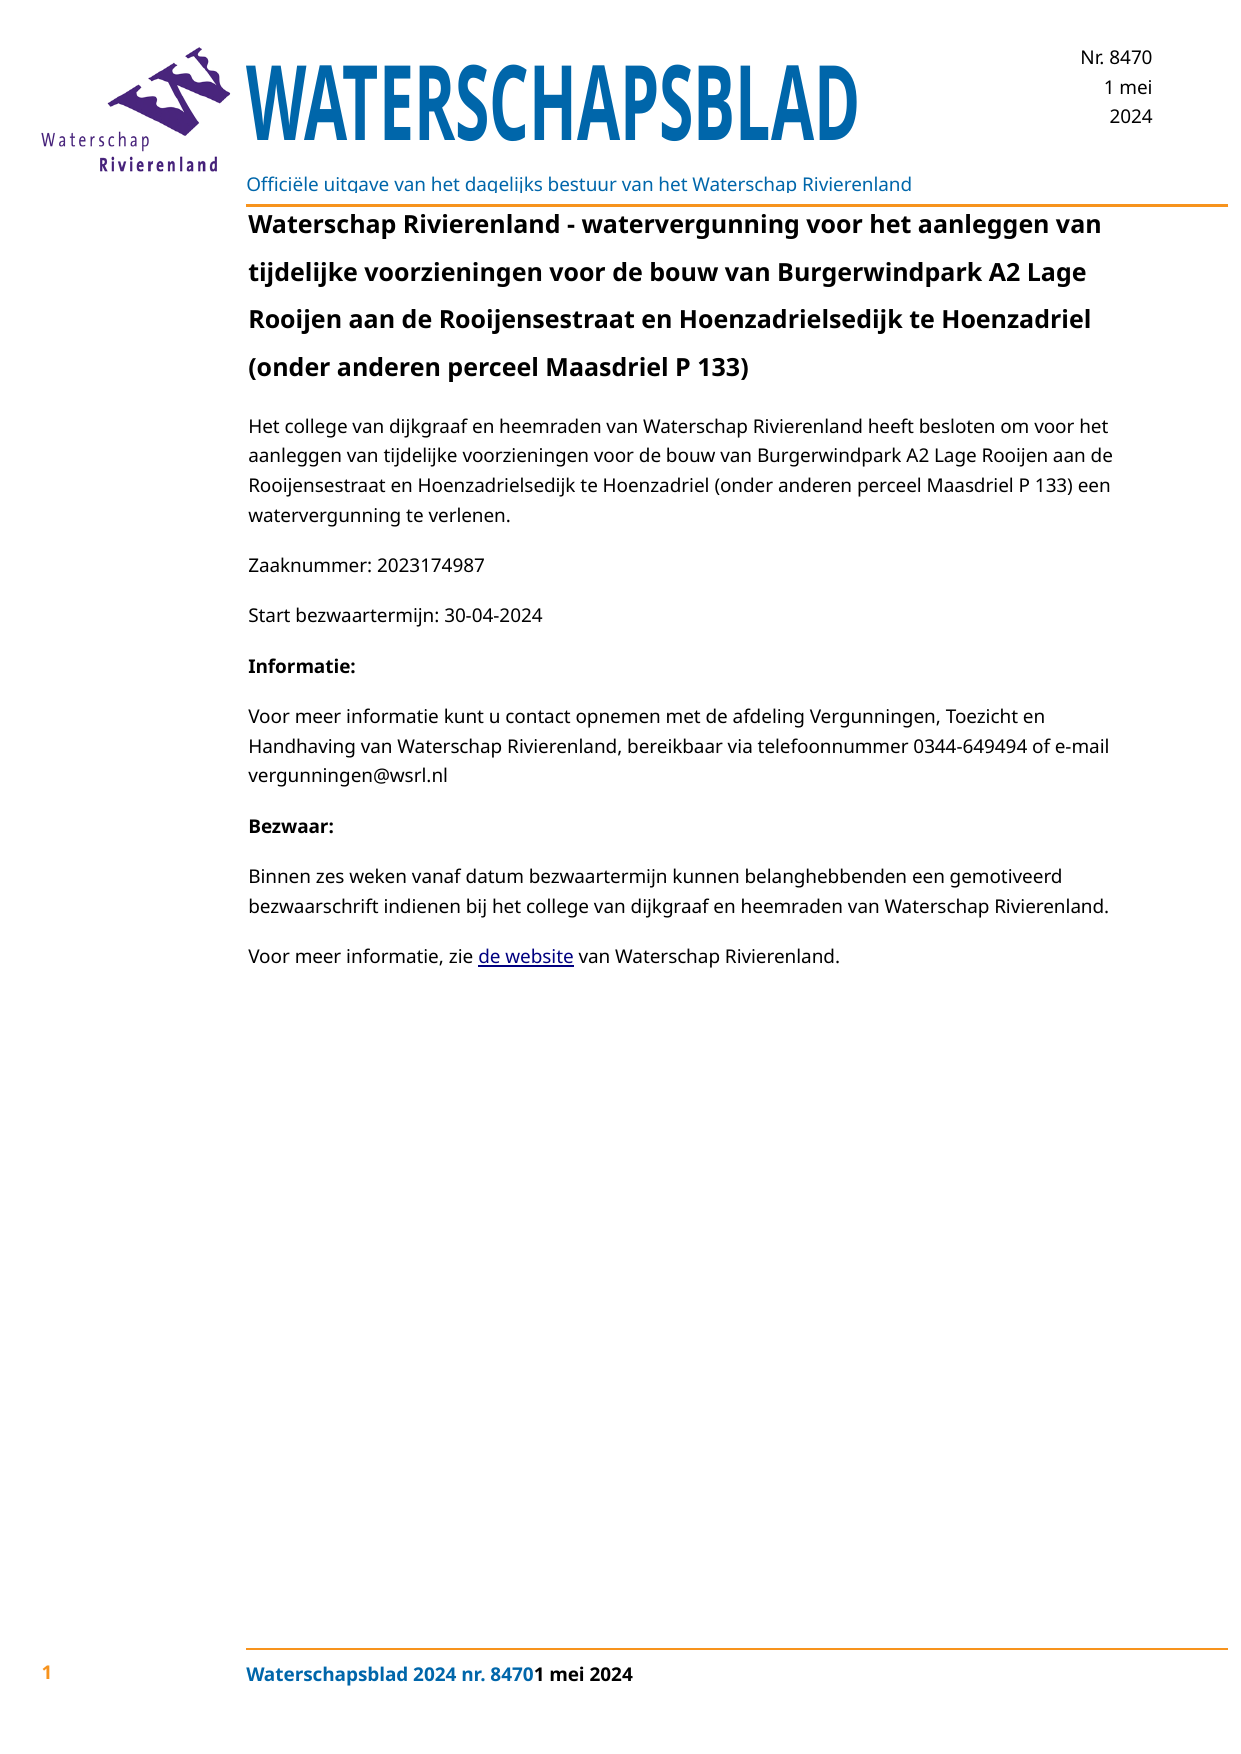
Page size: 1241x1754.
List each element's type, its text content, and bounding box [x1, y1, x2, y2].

text Voor meer informatie, zie de website van Waterschap Rivierenland. [248, 943, 1152, 969]
text Voor meer informatie kunt u contact opnemen met de afdeling Vergunningen, Toezicht en Handhaving van Waterschap Rivierenland, bereikbaar via telefoonnummer 0344-649494 of e-mail vergunningen@wsrl.nl [248, 703, 1152, 788]
text Waterschap Rivierenland - watervergunning voor het aanleggen van tijdelijke voorzieningen voor de bouw van Burgerwindpark A2 Lage Rooijen aan de Rooijensestraat en Hoenzadrielsedijk te Hoenzadriel (onder anderen perceel Maasdriel P 133) [248, 207, 1152, 384]
text Binnen zes weken vanaf datum bezwaartermijn kunnen belanghebbenden een gemotiveerd bezwaarschrift indienen bij het college van dijkgraaf en heemraden van Waterschap Rivierenland. [248, 863, 1152, 919]
text Zaaknummer: 2023174987 [248, 552, 1152, 578]
text Start bezwaartermijn: 30-04-2024 [248, 603, 1152, 628]
text Informatie: [248, 653, 1152, 679]
picture [41, 47, 231, 172]
text Het college van dijkgraaf en heemraden van Waterschap Rivierenland heeft besloten om voor het aanleggen van tijdelijke voorzieningen voor de bouw van Burgerwindpark A2 Lage Rooijen aan de Rooijensestraat en Hoenzadrielsedijk te Hoenzadriel (onder anderen perceel Maasdriel P 133) een watervergunning te verlenen. [248, 413, 1152, 528]
text Bezwaar: [248, 813, 1152, 839]
